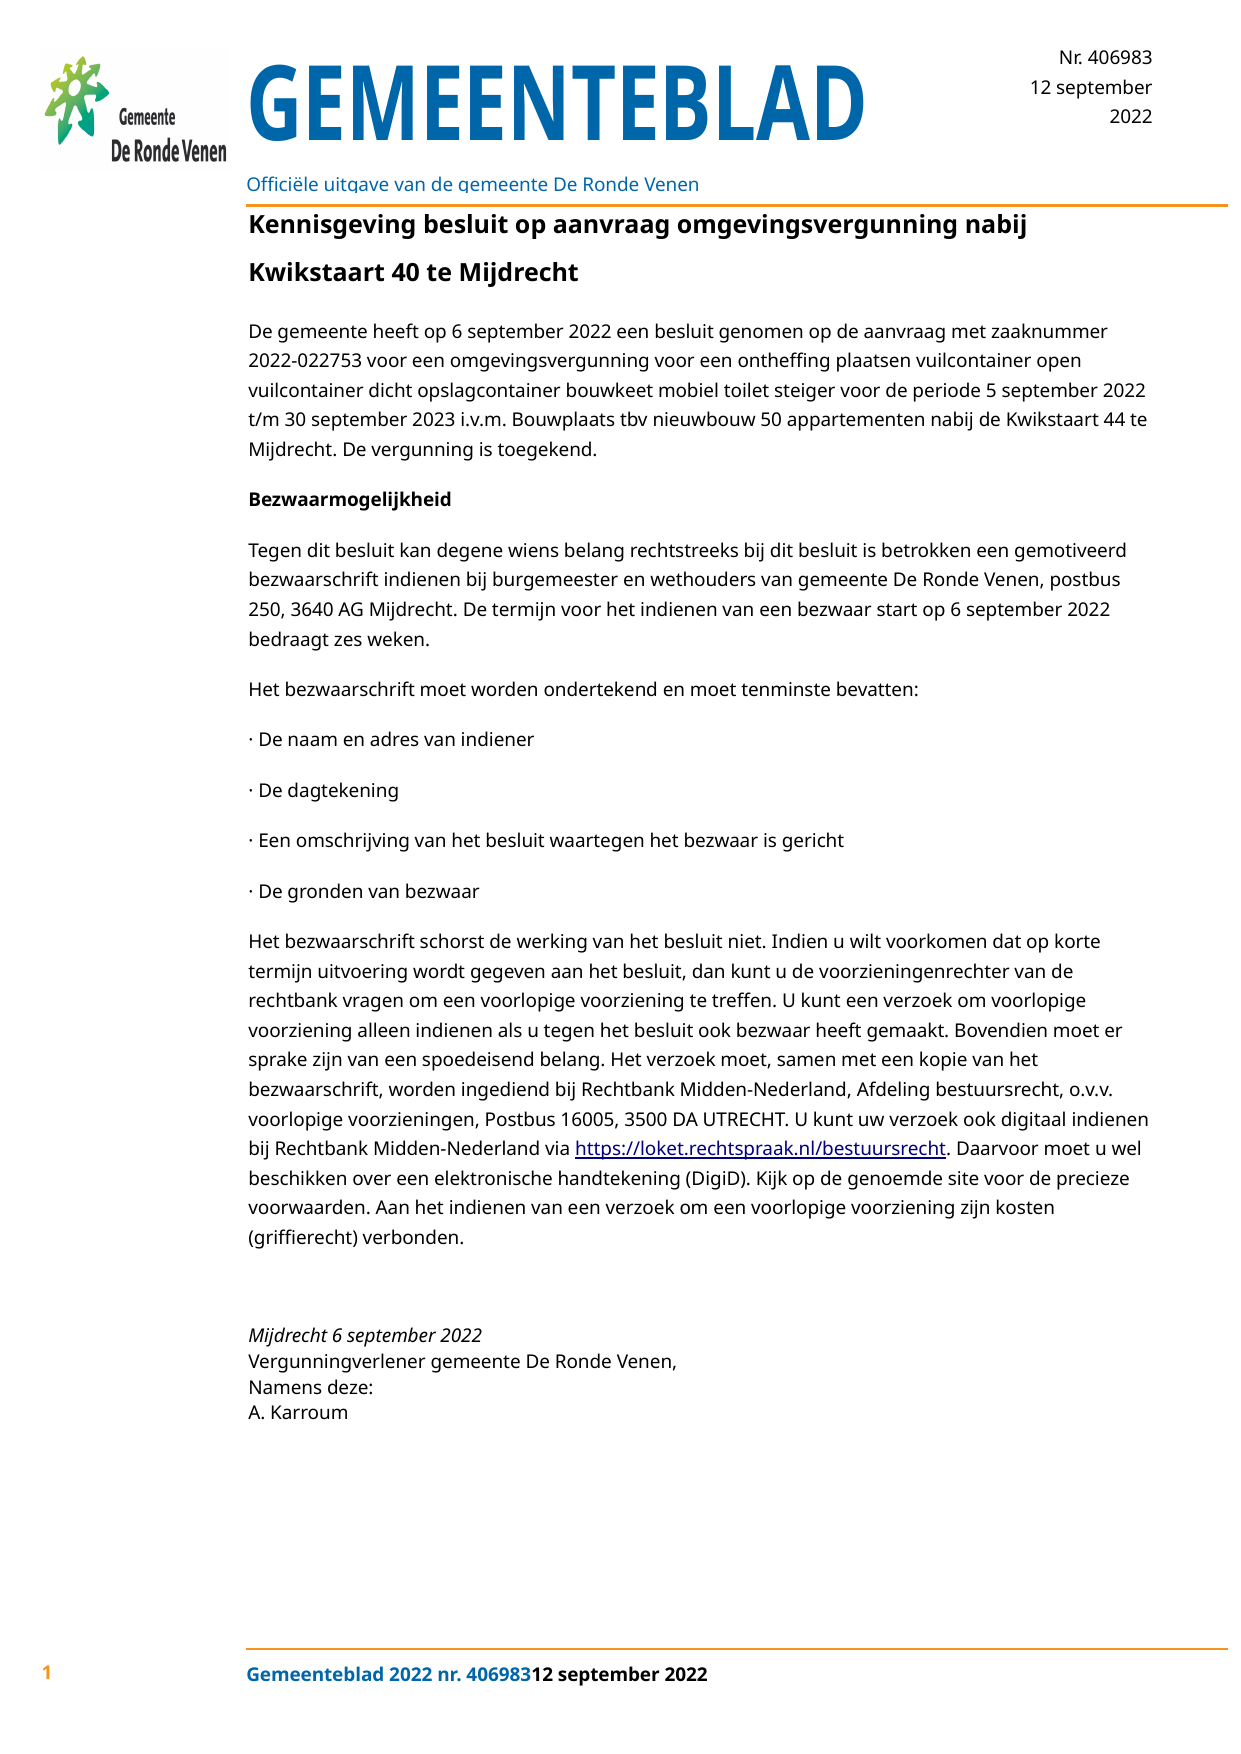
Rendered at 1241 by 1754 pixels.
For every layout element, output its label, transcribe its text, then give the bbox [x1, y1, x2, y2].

text Bezwaarmogelijkheid [248, 487, 1152, 512]
text De gemeente heeft op 6 september 2022 een besluit genomen op de aanvraag met zaaknummer 2022-022753 voor een omgevingsvergunning voor een ontheffing plaatsen vuilcontainer open vuilcontainer dicht opslagcontainer bouwkeet mobiel toilet steiger voor de periode 5 september 2022 t/m 30 september 2023 i.v.m. Bouwplaats tbv nieuwbouw 50 appartementen nabij de Kwikstaart 44 te Mijdrecht. De vergunning is toegekend. [248, 318, 1152, 462]
picture [41, 47, 231, 172]
text Mijdrecht 6 september 2022 [248, 1322, 1152, 1348]
text · De gronden van bezwaar [248, 878, 1152, 904]
text Het bezwaarschrift moet worden ondertekend en moet tenminste bevatten: [248, 676, 1152, 702]
text · De dagtekening [248, 777, 1152, 803]
text A. Karroum [248, 1399, 1152, 1425]
text Namens deze: [248, 1374, 1152, 1399]
text Het bezwaarschrift schorst de werking van het besluit niet. Indien u wilt voorkomen dat op korte termijn uitvoering wordt gegeven aan het besluit, dan kunt u de voorzieningenrechter van de rechtbank vragen om een voorlopige voorziening te treffen. U kunt een verzoek om voorlopige voorziening alleen indienen als u tegen het besluit ook bezwaar heeft gemaakt. Bovendien moet er sprake zijn van een spoedeisend belang. Het verzoek moet, samen met een kopie van het bezwaarschrift, worden ingediend bij Rechtbank Midden-Nederland, Afdeling bestuursrecht, o.v.v. voorlopige voorzieningen, Postbus 16005, 3500 DA UTRECHT. U kunt uw verzoek ook digitaal indienen bij Rechtbank Midden-Nederland via https://loket.rechtspraak.nl/bestuursrecht. Daarvoor moet u wel beschikken over een elektronische handtekening (DigiD). Kijk op de genoemde site voor de precieze voorwaarden. Aan het indienen van een verzoek om een voorlopige voorziening zijn kosten (griffierecht) verbonden. [248, 928, 1152, 1250]
text Kennisgeving besluit op aanvraag omgevingsvergunning nabij Kwikstaart 40 te Mijdrecht [248, 207, 1152, 288]
text Tegen dit besluit kan degene wiens belang rechtstreeks bij dit besluit is betrokken een gemotiveerd bezwaarschrift indienen bij burgemeester en wethouders van gemeente De Ronde Venen, postbus 250, 3640 AG Mijdrecht. De termijn voor het indienen van een bezwaar start op 6 september 2022 bedraagt zes weken. [248, 537, 1152, 652]
text · Een omschrijving van het besluit waartegen het bezwaar is gericht [248, 827, 1152, 853]
text · De naam en adres van indiener [248, 727, 1152, 752]
text Vergunningverlener gemeente De Ronde Venen, [248, 1348, 1152, 1374]
